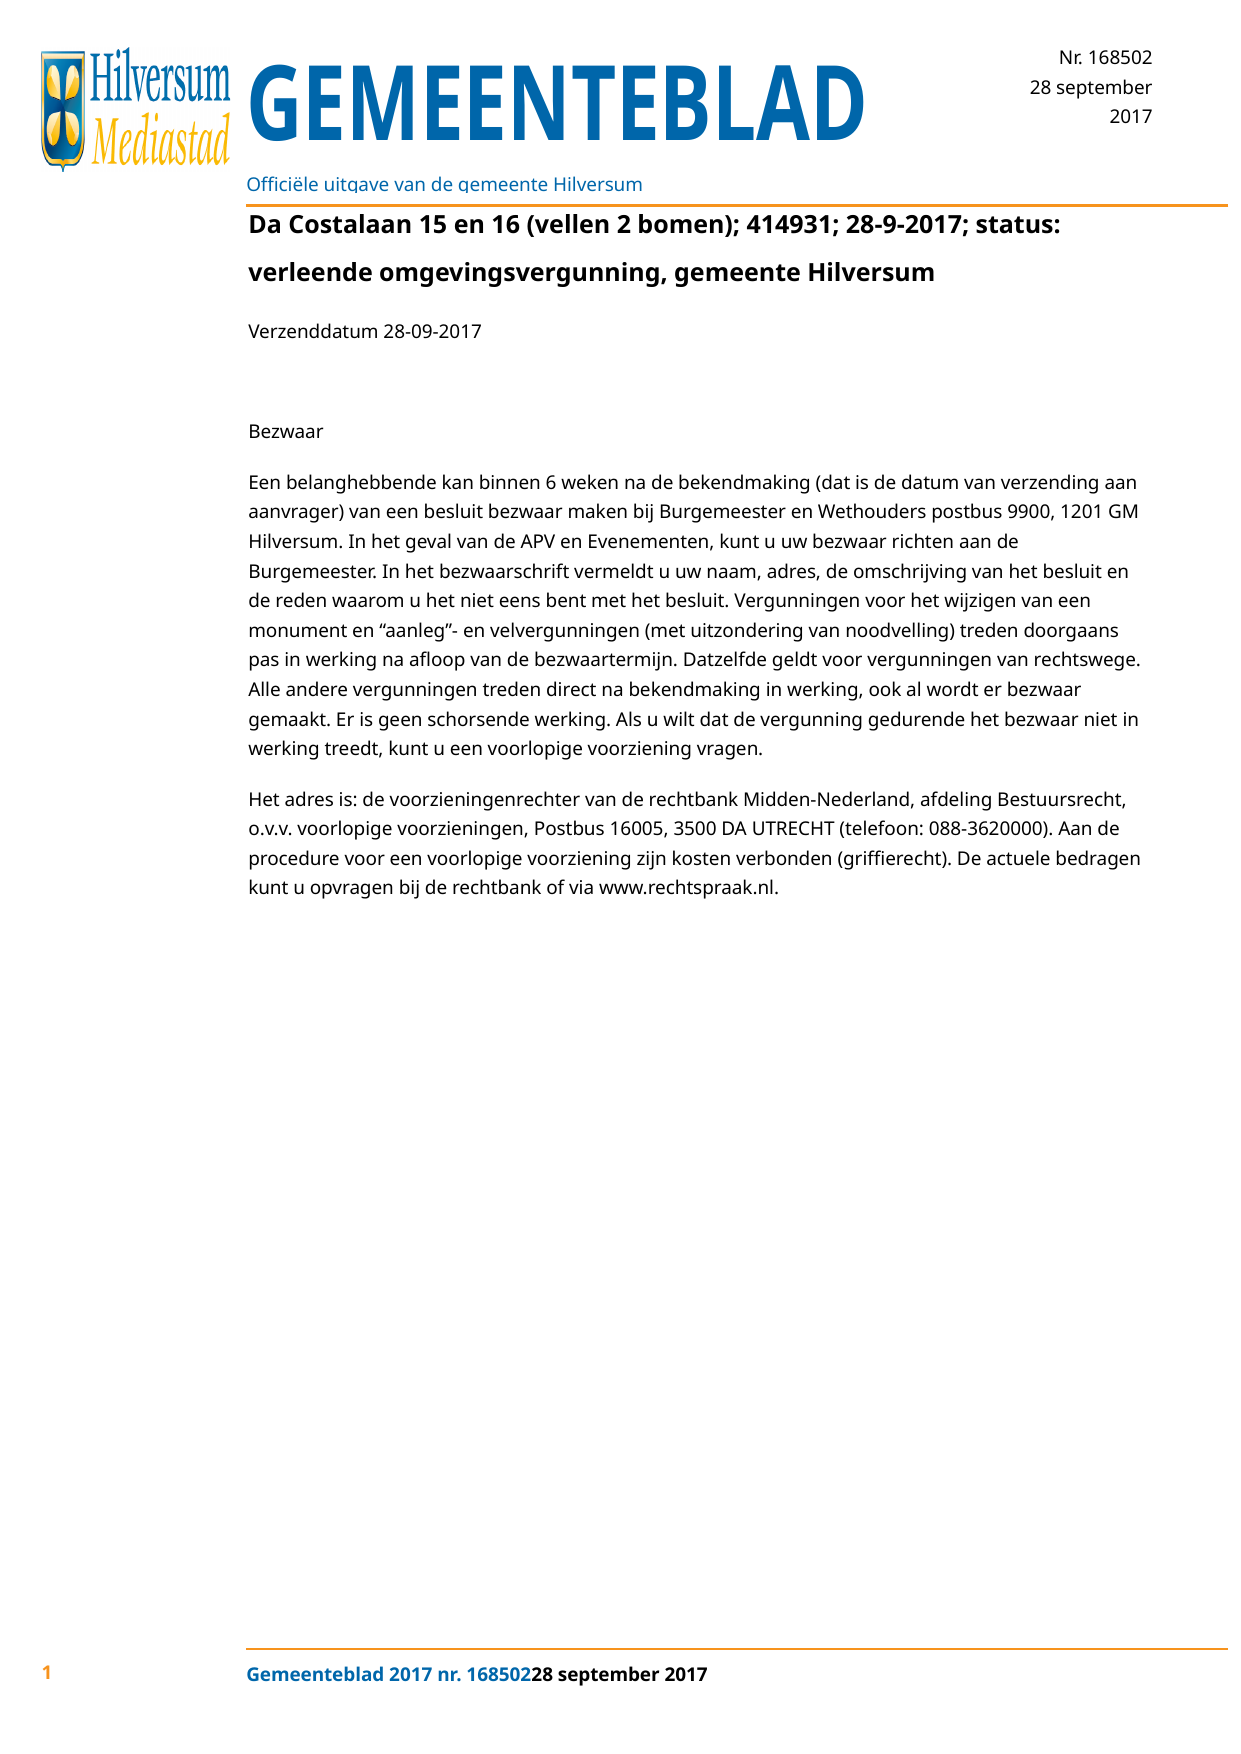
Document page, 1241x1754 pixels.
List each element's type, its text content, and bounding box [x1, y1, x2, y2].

text Da Costalaan 15 en 16 (vellen 2 bomen); 414931; 28-9-2017; status: verleende omgevingsvergunning, gemeente Hilversum [248, 207, 1152, 288]
picture [41, 47, 231, 172]
text Een belanghebbende kan binnen 6 weken na de bekendmaking (dat is de datum van verzending aan aanvrager) van een besluit bezwaar maken bij Burgemeester en Wethouders postbus 9900, 1201 GM Hilversum. In het geval van de APV en Evenementen, kunt u uw bezwaar richten aan de Burgemeester. In het bezwaarschrift vermeldt u uw naam, adres, de omschrijving van het besluit en de reden waarom u het niet eens bent met het besluit. Vergunningen voor het wijzigen van een monument en “aanleg”- en velvergunningen (met uitzondering van noodvelling) treden doorgaans pas in werking na afloop van de bezwaartermijn. Datzelfde geldt voor vergunningen van rechtswege. Alle andere vergunningen treden direct na bekendmaking in werking, ook al wordt er bezwaar gemaakt. Er is geen schorsende werking. Als u wilt dat de vergunning gedurende het bezwaar niet in werking treedt, kunt u een voorlopige voorziening vragen. [248, 469, 1152, 761]
text Het adres is: de voorzieningenrechter van de rechtbank Midden-Nederland, afdeling Bestuursrecht, o.v.v. voorlopige voorzieningen, Postbus 16005, 3500 DA UTRECHT (telefoon: 088-3620000). Aan de procedure voor een voorlopige voorziening zijn kosten verbonden (griffierecht). De actuele bedragen kunt u opvragen bij de rechtbank of via www.rechtspraak.nl. [248, 786, 1152, 900]
text Verzenddatum 28-09-2017 [248, 318, 1152, 344]
text Bezwaar [248, 419, 1152, 444]
